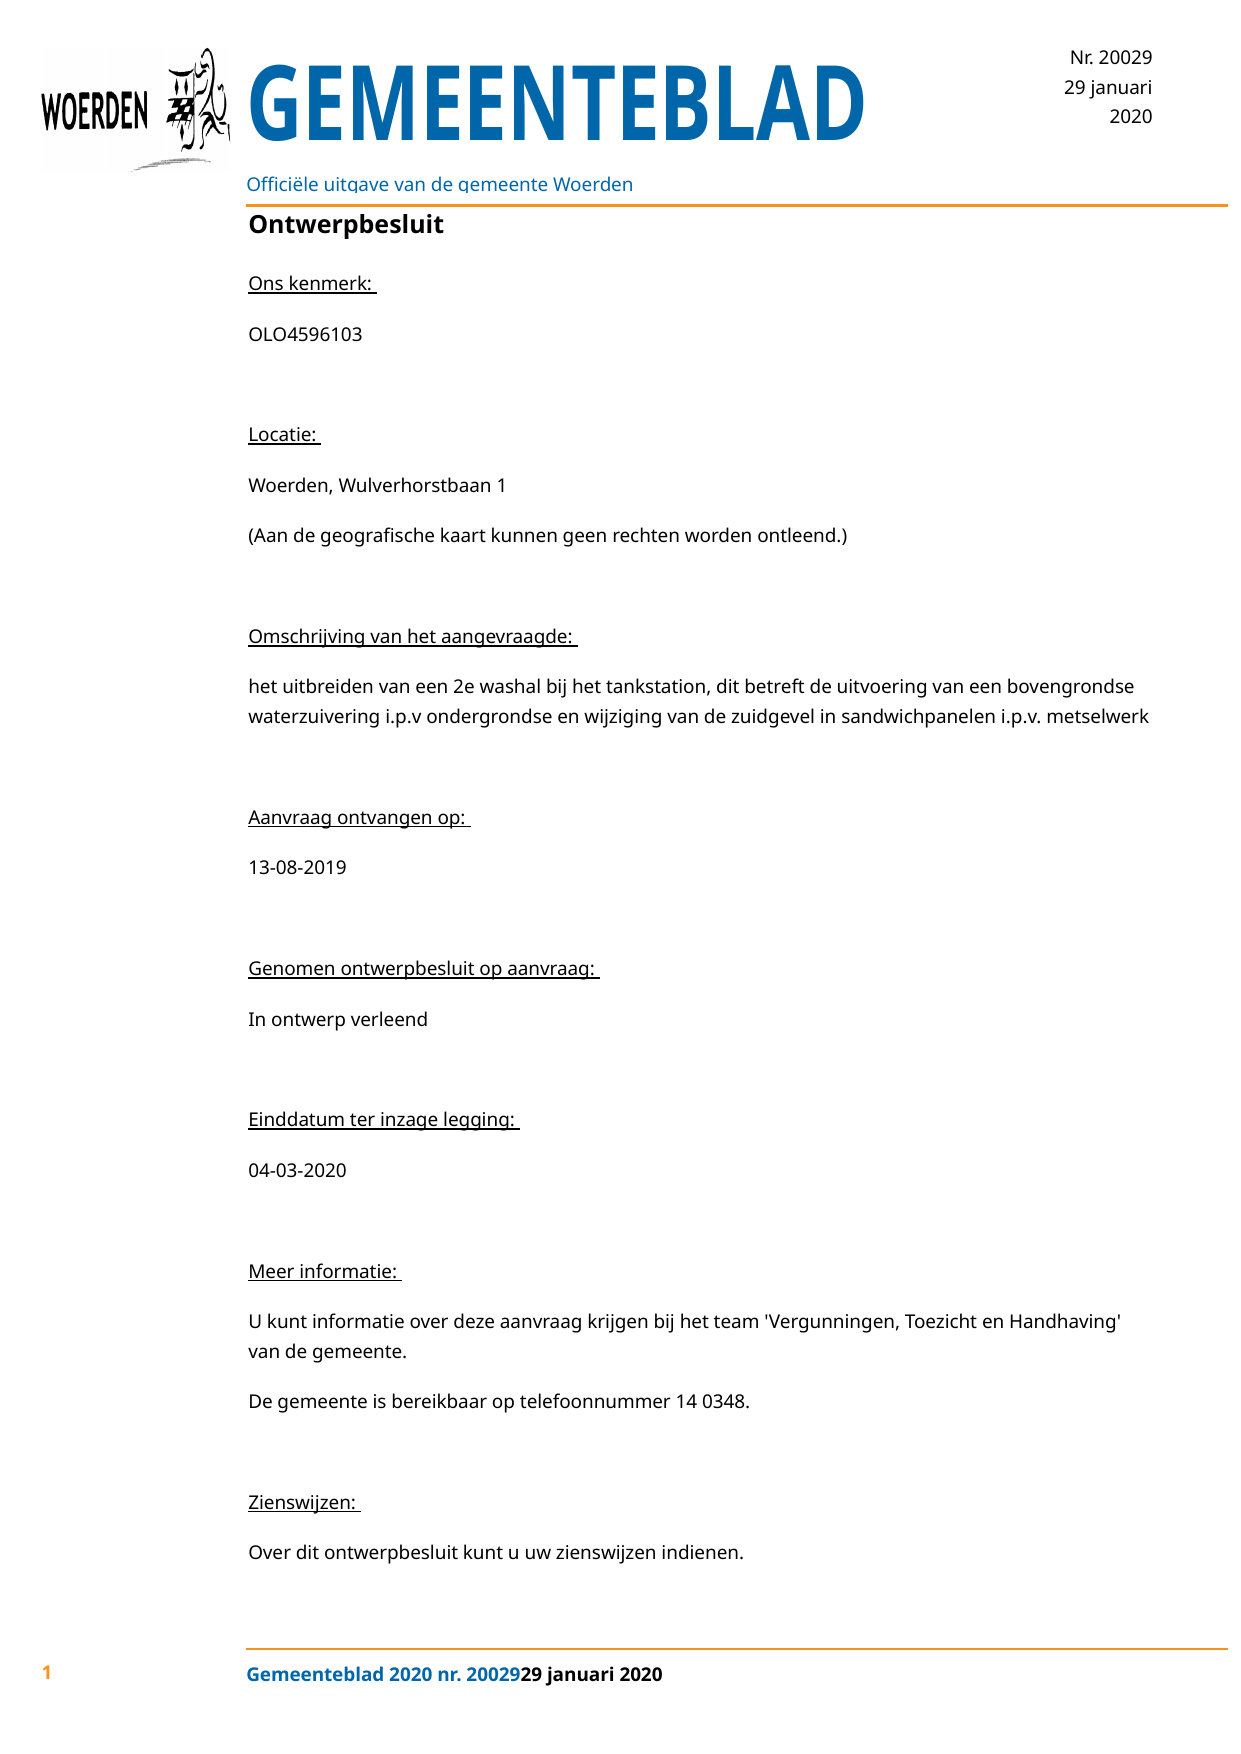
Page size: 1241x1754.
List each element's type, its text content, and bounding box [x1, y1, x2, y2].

text het uitbreiden van een 2e washal bij het tankstation, dit betreft de uitvoering van een bovengrondse waterzuivering i.p.v ondergrondse en wijziging van de zuidgevel in sandwichpanelen i.p.v. metselwerk [248, 674, 1152, 729]
text 13-08-2019 [248, 854, 1152, 880]
text Woerden, Wulverhorstbaan 1 [248, 472, 1152, 498]
text OLO4596103 [248, 321, 1152, 346]
text In ontwerp verleend [248, 1006, 1152, 1031]
text Ons kenmerk: [248, 270, 1152, 296]
text De gemeente is bereikbaar op telefoonnummer 14 0348. [248, 1388, 1152, 1414]
text Ontwerpbesluit [248, 207, 1152, 241]
text (Aan de geografische kaart kunnen geen rechten worden ontleend.) [248, 522, 1152, 548]
text Aanvraag ontvangen op: [248, 804, 1152, 830]
text Genomen ontwerpbesluit op aanvraag: [248, 955, 1152, 981]
text Zienswijzen: [248, 1489, 1152, 1515]
text Meer informatie: [248, 1258, 1152, 1283]
text Einddatum ter inzage legging: [248, 1107, 1152, 1132]
text 04-03-2020 [248, 1157, 1152, 1183]
text Omschrijving van het aangevraagde: [248, 623, 1152, 649]
text Over dit ontwerpbesluit kunt u uw zienswijzen indienen. [248, 1539, 1152, 1565]
picture [41, 47, 231, 172]
text Locatie: [248, 422, 1152, 447]
text U kunt informatie over deze aanvraag krijgen bij het team 'Vergunningen, Toezicht en Handhaving' van de gemeente. [248, 1308, 1152, 1363]
